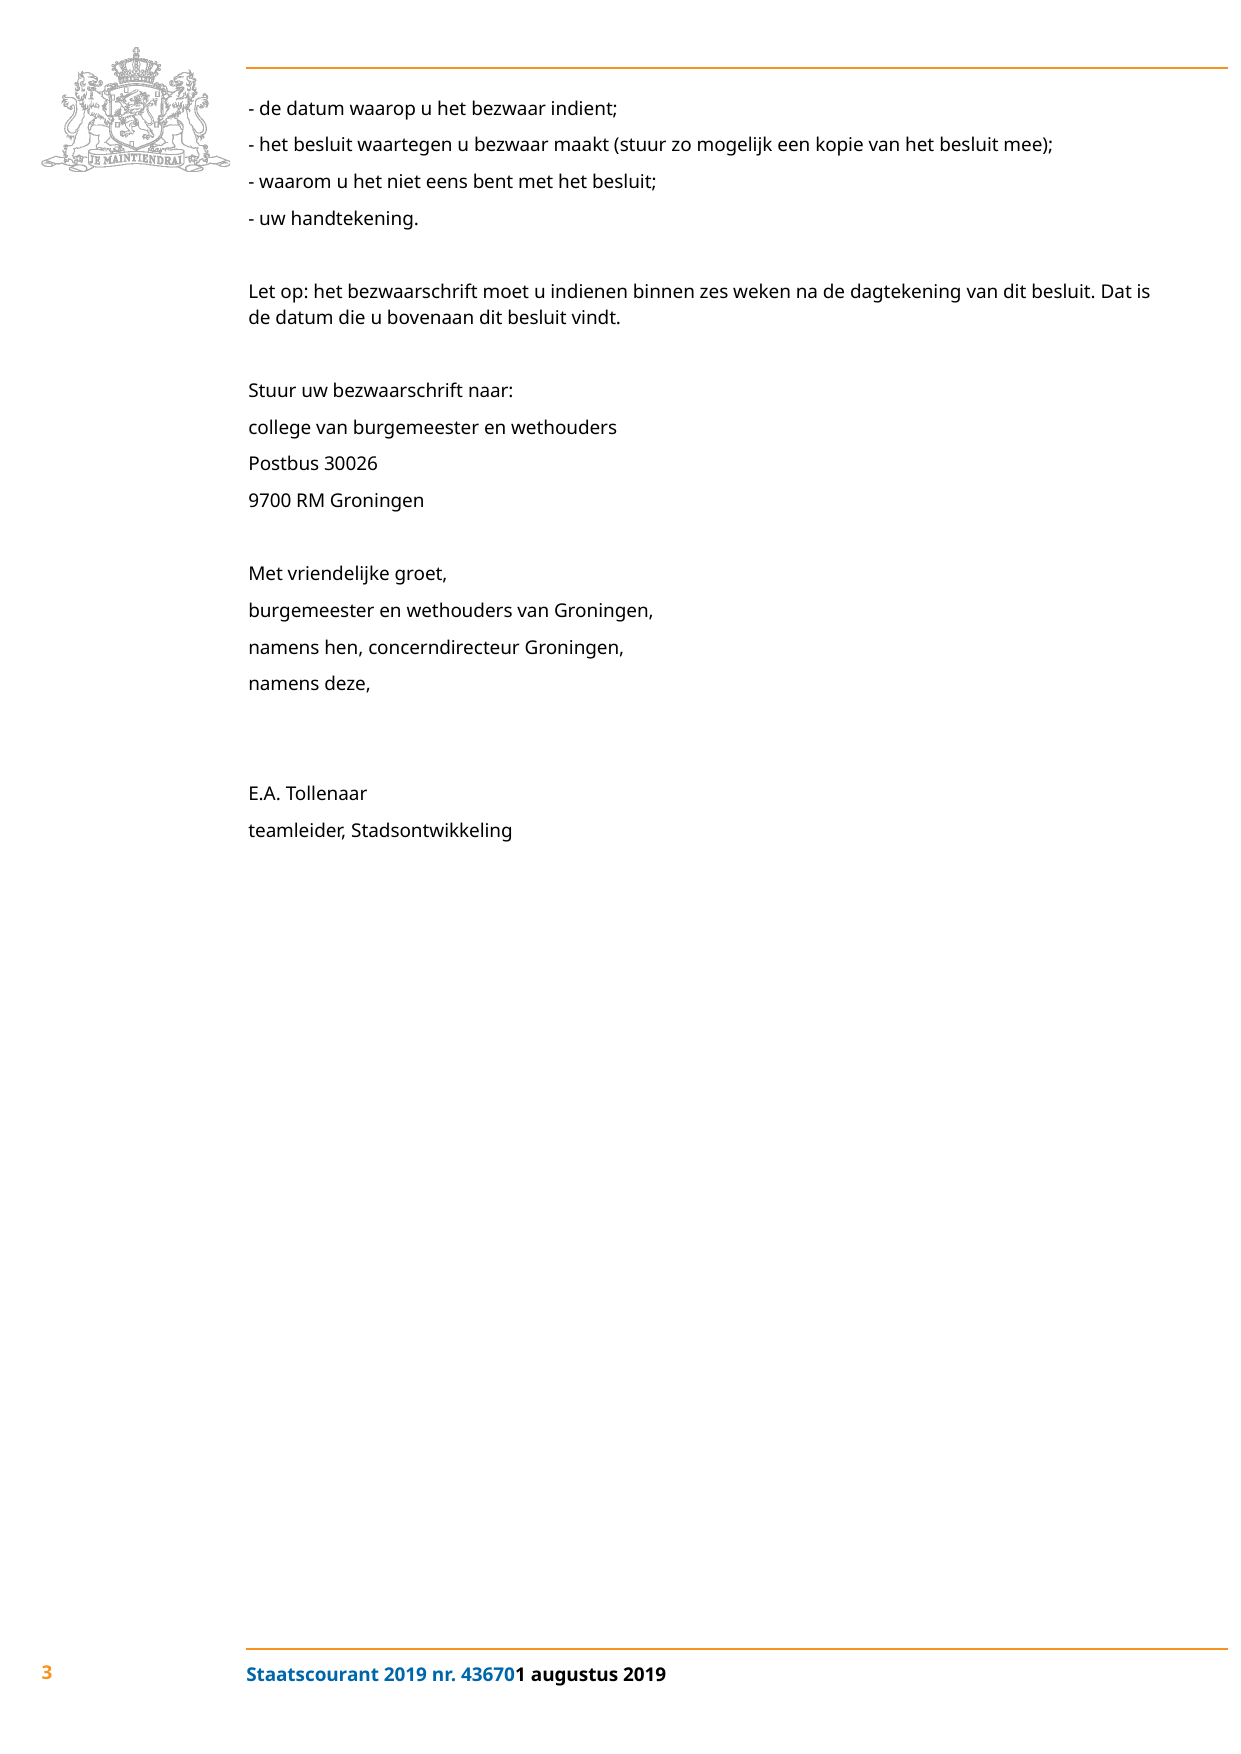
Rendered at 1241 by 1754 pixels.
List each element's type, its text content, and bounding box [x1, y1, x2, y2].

text burgemeester en wethouders van Groningen, [248, 597, 1152, 623]
text E.A. Tollenaar [248, 781, 1152, 806]
text - het besluit waartegen u bezwaar maakt (stuur zo mogelijk een kopie van het besluit mee); [248, 131, 1152, 157]
text teamleider, Stadsontwikkeling [248, 817, 1152, 843]
picture [41, 47, 231, 172]
text 9700 RM Groningen [248, 487, 1152, 513]
text - de datum waarop u het bezwaar indient; [248, 95, 1152, 121]
text Postbus 30026 [248, 451, 1152, 476]
text - waarom u het niet eens bent met het besluit; [248, 168, 1152, 194]
text Met vriendelijke groet, [248, 561, 1152, 586]
text namens hen, concerndirecteur Groningen, [248, 634, 1152, 659]
text Stuur uw bezwaarschrift naar: [248, 377, 1152, 403]
text college van burgemeester en wethouders [248, 414, 1152, 439]
text namens deze, [248, 671, 1152, 696]
text - uw handtekening. [248, 205, 1152, 231]
text Let op: het bezwaarschrift moet u indienen binnen zes weken na de dagtekening van dit besluit. Dat is de datum die u bovenaan dit besluit vindt. [248, 278, 1152, 329]
